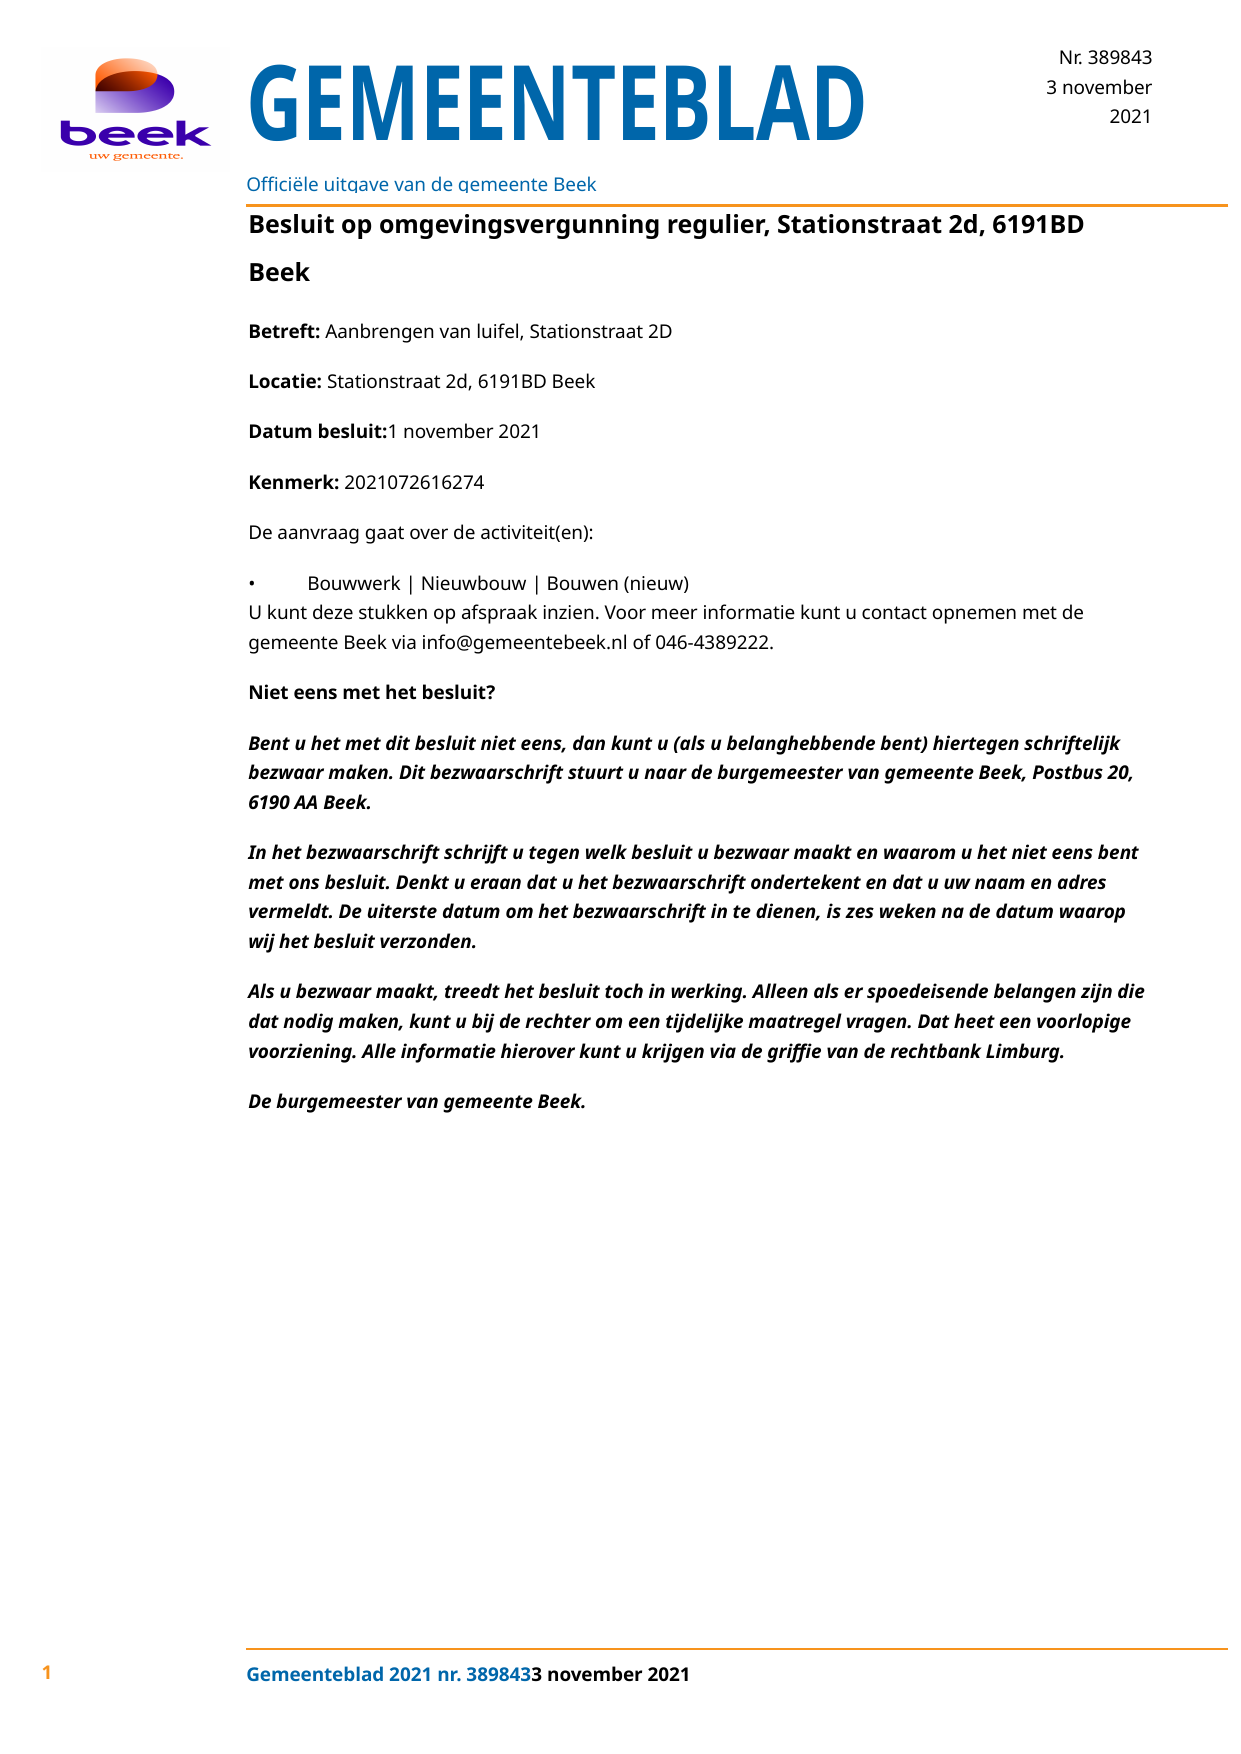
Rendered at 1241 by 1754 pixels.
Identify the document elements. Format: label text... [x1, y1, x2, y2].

text Als u bezwaar maakt, treedt het besluit toch in werking. Alleen als er spoedeisende belangen zijn die dat nodig maken, kunt u bij de rechter om een tijdelijke maatregel vragen. Dat heet een voorlopige voorziening. Alle informatie hierover kunt u krijgen via de griffie van de rechtbank Limburg. [248, 979, 1152, 1064]
text Niet eens met het besluit? [248, 679, 1152, 705]
text U kunt deze stukken op afspraak inzien. Voor meer informatie kunt u contact opnemen met de gemeente Beek via info@gemeentebeek.nl of 046-4389222. [248, 599, 1152, 655]
text Locatie: Stationstraat 2d, 6191BD Beek [248, 368, 1152, 394]
text Besluit op omgevingsvergunning regulier, Stationstraat 2d, 6191BD Beek [248, 207, 1152, 288]
text De burgemeester van gemeente Beek. [248, 1088, 1152, 1114]
text De aanvraag gaat over de activiteit(en): [248, 519, 1152, 545]
text Betreft: Aanbrengen van luifel, Stationstraat 2D [248, 318, 1152, 344]
list Bouwwerk | Nieuwbouw | Bouwen (nieuw) [248, 570, 1152, 596]
text Kenmerk: 2021072616274 [248, 469, 1152, 495]
text In het bezwaarschrift schrijft u tegen welk besluit u bezwaar maakt en waarom u het niet eens bent met ons besluit. Denkt u eraan dat u het bezwaarschrift ondertekent en dat u uw naam en adres vermeldt. De uiterste datum om het bezwaarschrift in te dienen, is zes weken na de datum waarop wij het besluit verzonden. [248, 839, 1152, 954]
picture [41, 47, 231, 172]
text Datum besluit:1 november 2021 [248, 419, 1152, 444]
text Bent u het met dit besluit niet eens, dan kunt u (als u belanghebbende bent) hiertegen schriftelijk bezwaar maken. Dit bezwaarschrift stuurt u naar de burgemeester van gemeente Beek, Postbus 20, 6190 AA Beek. [248, 730, 1152, 815]
